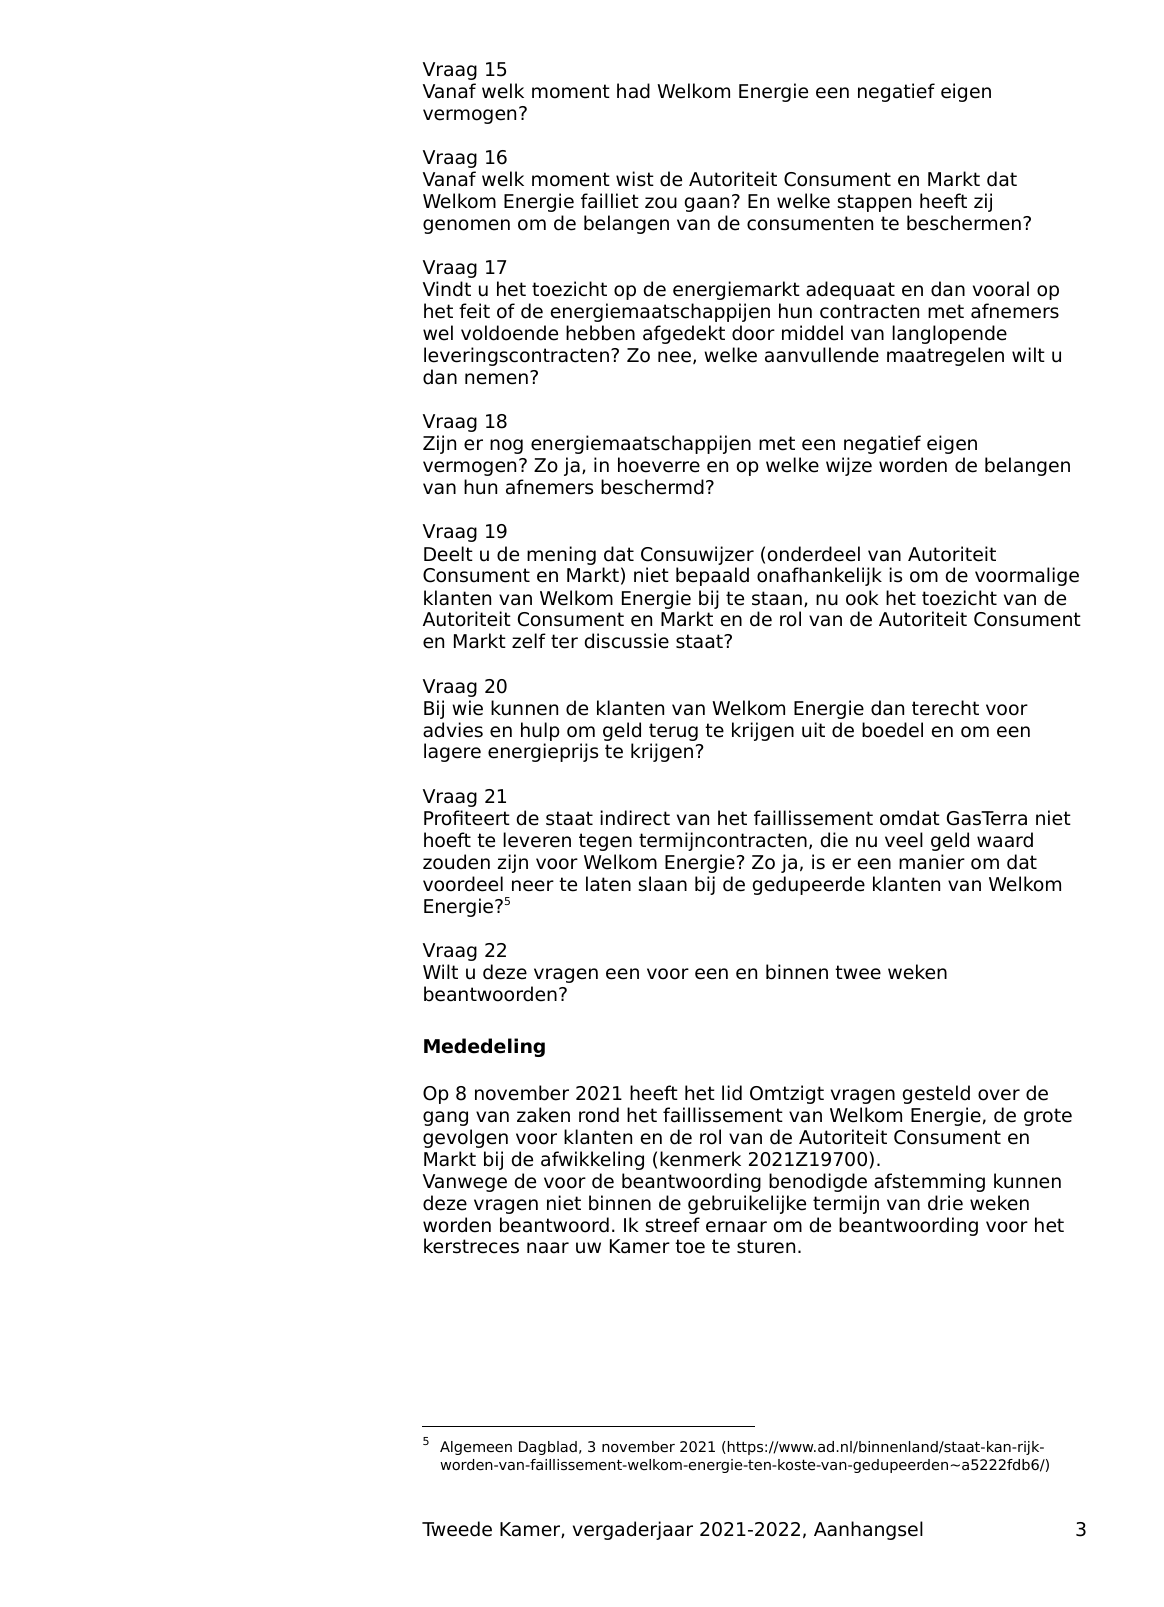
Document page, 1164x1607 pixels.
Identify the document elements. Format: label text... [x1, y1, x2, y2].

text Op 8 november 2021 heeft het lid Omtzigt vragen gesteld over de gang van zaken rond het faillissement van Welkom Energie, de grote gevolgen voor klanten en de rol van de Autoriteit Consument en Markt bij de afwikkeling (kenmerk 2021Z19700). [422, 1083, 1087, 1171]
subtitle Mededeling [422, 1036, 1087, 1058]
text Vraag 18 [422, 411, 1087, 433]
text Vraag 20 [422, 676, 1087, 697]
text Vraag 16 [422, 147, 1087, 169]
text Profiteert de staat indirect van het faillissement omdat GasTerra niet hoeft te leveren tegen termijncontracten, die nu veel geld waard zouden zijn voor Welkom Energie? Zo ja, is er een manier om dat voordeel neer te laten slaan bij de gedupeerde klanten van Welkom Energie? [422, 808, 1087, 917]
text Vraag 21 [422, 786, 1087, 808]
text Vanwege de voor de beantwoording benodigde afstemming kunnen deze vragen niet binnen de gebruikelijke termijn van drie weken worden beantwoord. Ik streef ernaar om de beantwoording voor het kerstreces naar uw Kamer toe te sturen. [422, 1171, 1087, 1258]
text Vraag 17 [422, 257, 1087, 279]
text Vindt u het toezicht op de energiemarkt adequaat en dan vooral op het feit of de energiemaatschappijen hun contracten met afnemers wel voldoende hebben afgedekt door middel van langlopende leveringscontracten? Zo nee, welke aanvullende maatregelen wilt u dan nemen? [422, 279, 1087, 389]
text Vraag 15 [422, 59, 1087, 81]
text Vanaf welk moment had Welkom Energie een negatief eigen vermogen? [422, 81, 1087, 125]
text Bij wie kunnen de klanten van Welkom Energie dan terecht voor advies en hulp om geld terug te krijgen uit de boedel en om een lagere energieprijs te krijgen? [422, 697, 1087, 763]
text Vraag 19 [422, 521, 1087, 543]
text Algemeen Dagblad, 3 november 2021 (https://www.ad.nl/binnenland/staat-kan-rijk-worden-van-faillissement-welkom-energie-ten-koste-van-gedupeerden~a5222fdb6/) [422, 1435, 1087, 1474]
text Deelt u de mening dat Consuwijzer (onderdeel van Autoriteit Consument en Markt) niet bepaald onafhankelijk is om de voormalige klanten van Welkom Energie bij te staan, nu ook het toezicht van de Autoriteit Consument en Markt en de rol van de Autoriteit Consument en Markt zelf ter discussie staat? [422, 543, 1087, 653]
text Vraag 22 [422, 940, 1087, 962]
text Wilt u deze vragen een voor een en binnen twee weken beantwoorden? [422, 962, 1087, 1006]
text Vanaf welk moment wist de Autoriteit Consument en Markt dat Welkom Energie failliet zou gaan? En welke stappen heeft zij genomen om de belangen van de consumenten te beschermen? [422, 169, 1087, 235]
text Zijn er nog energiemaatschappijen met een negatief eigen vermogen? Zo ja, in hoeverre en op welke wijze worden de belangen van hun afnemers beschermd? [422, 433, 1087, 499]
